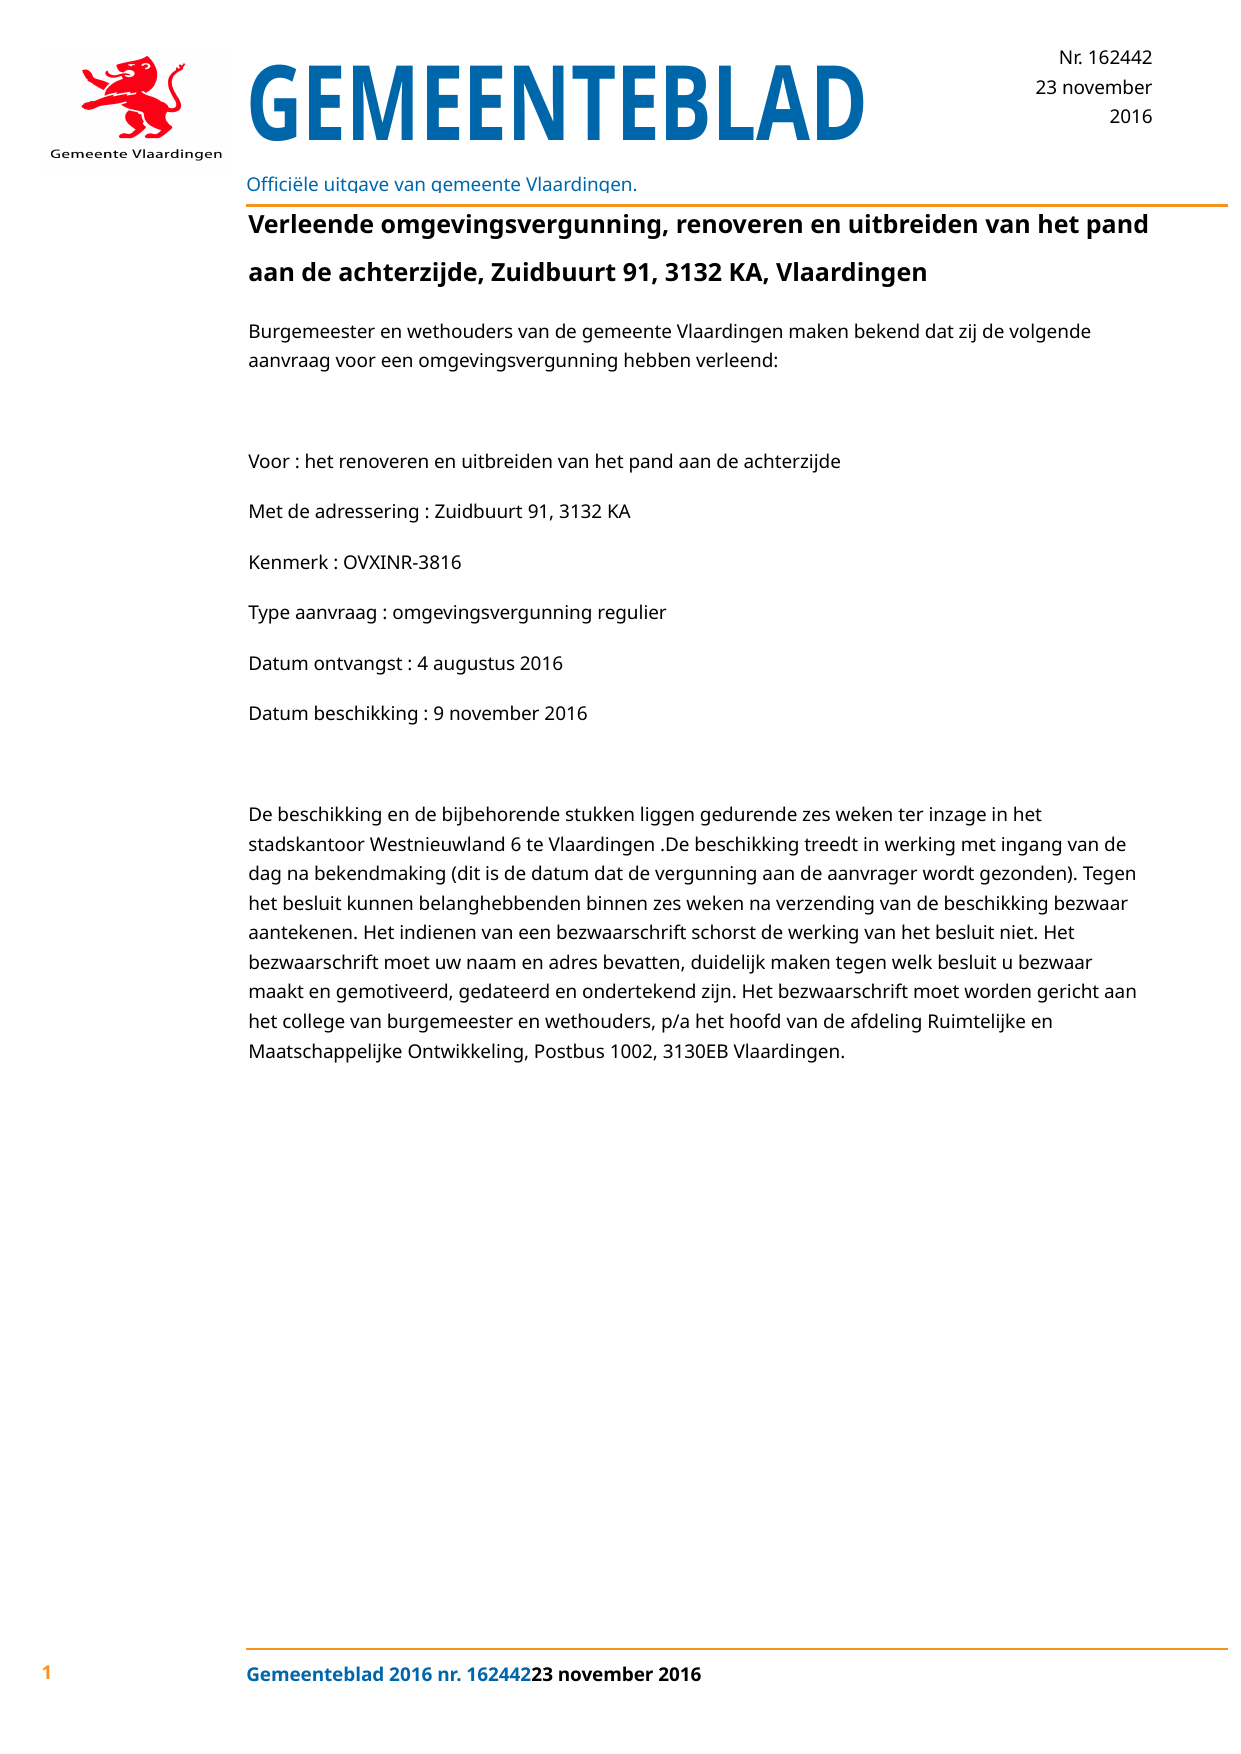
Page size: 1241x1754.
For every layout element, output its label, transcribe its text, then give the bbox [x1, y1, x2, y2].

text Voor : het renoveren en uitbreiden van het pand aan de achterzijde [248, 448, 1152, 474]
text De beschikking en de bijbehorende stukken liggen gedurende zes weken ter inzage in het stadskantoor Westnieuwland 6 te Vlaardingen .De beschikking treedt in werking met ingang van de dag na bekendmaking (dit is de datum dat de vergunning aan de aanvrager wordt gezonden). Tegen het besluit kunnen belanghebbenden binnen zes weken na verzending van de beschikking bezwaar aantekenen. Het indienen van een bezwaarschrift schorst de werking van het besluit niet. Het bezwaarschrift moet uw naam en adres bevatten, duidelijk maken tegen welk besluit u bezwaar maakt en gemotiveerd, gedateerd en ondertekend zijn. Het bezwaarschrift moet worden gericht aan het college van burgemeester en wethouders, p/a het hoofd van de afdeling Ruimtelijke en Maatschappelijke Ontwikkeling, Postbus 1002, 3130EB Vlaardingen. [248, 801, 1152, 1064]
picture [41, 47, 231, 172]
text Verleende omgevingsvergunning, renoveren en uitbreiden van het pand aan de achterzijde, Zuidbuurt 91, 3132 KA, Vlaardingen [248, 207, 1152, 288]
text Type aanvraag : omgevingsvergunning regulier [248, 599, 1152, 625]
text Datum beschikking : 9 november 2016 [248, 700, 1152, 726]
text Datum ontvangst : 4 augustus 2016 [248, 650, 1152, 676]
text Kenmerk : OVXINR-3816 [248, 549, 1152, 575]
text Burgemeester en wethouders van de gemeente Vlaardingen maken bekend dat zij de volgende aanvraag voor een omgevingsvergunning hebben verleend: [248, 318, 1152, 373]
text Met de adressering : Zuidbuurt 91, 3132 KA [248, 499, 1152, 524]
